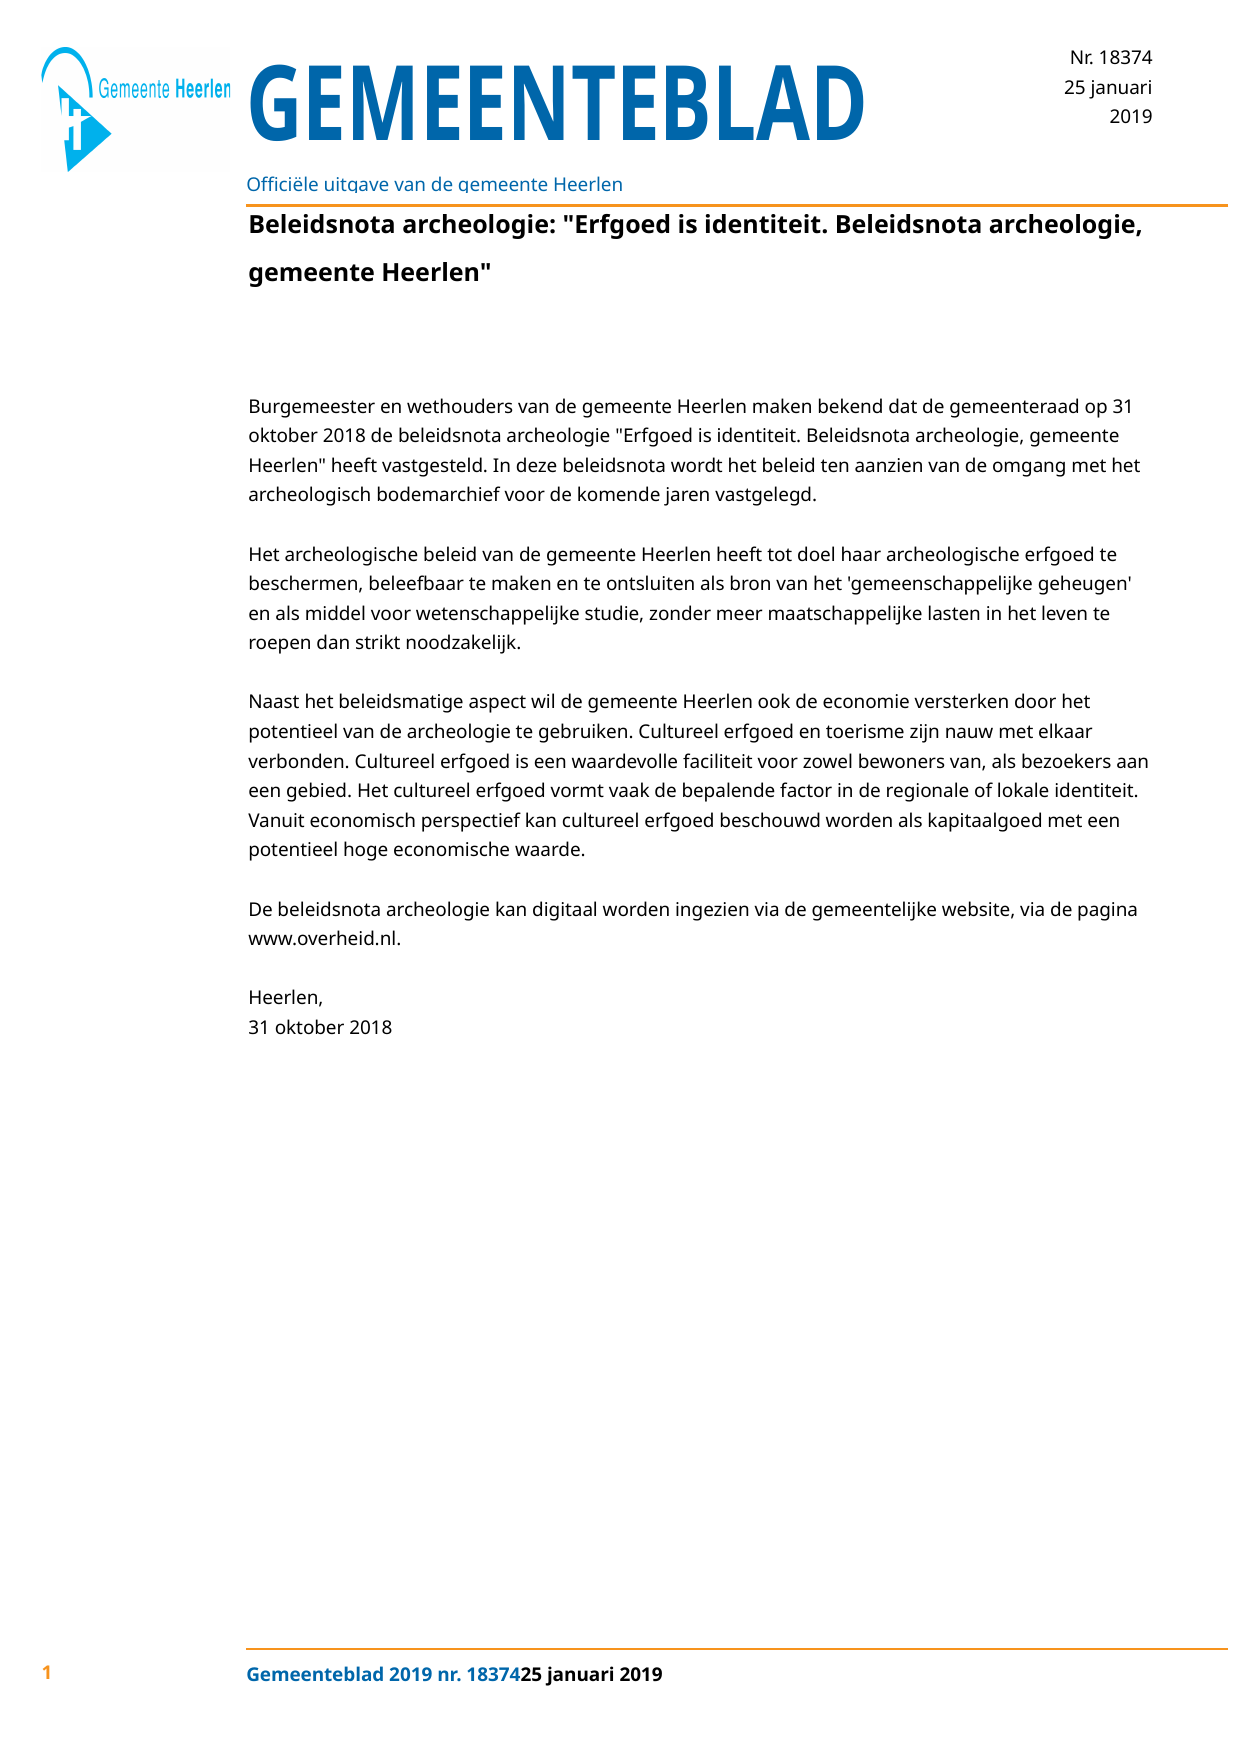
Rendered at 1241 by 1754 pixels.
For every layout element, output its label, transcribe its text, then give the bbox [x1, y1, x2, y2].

text Naast het beleidsmatige aspect wil de gemeente Heerlen ook de economie versterken door het potentieel van de archeologie te gebruiken. Cultureel erfgoed en toerisme zijn nauw met elkaar verbonden. Cultureel erfgoed is een waardevolle faciliteit voor zowel bewoners van, als bezoekers aan een gebied. Het cultureel erfgoed vormt vaak de bepalende factor in de regionale of lokale identiteit. Vanuit economisch perspectief kan cultureel erfgoed beschouwd worden als kapitaalgoed met een potentieel hoge economische waarde. [248, 689, 1152, 862]
text 31 oktober 2018 [248, 1014, 1152, 1040]
text Beleidsnota archeologie: "Erfgoed is identiteit. Beleidsnota archeologie, gemeente Heerlen" [248, 207, 1152, 288]
picture [41, 47, 58, 70]
picture [41, 47, 231, 172]
text Burgemeester en wethouders van de gemeente Heerlen maken bekend dat de gemeenteraad op 31 oktober 2018 de beleidsnota archeologie "Erfgoed is identiteit. Beleidsnota archeologie, gemeente Heerlen" heeft vastgesteld. In deze beleidsnota wordt het beleid ten aanzien van de omgang met het archeologisch bodemarchief voor de komende jaren vastgelegd. [248, 393, 1152, 507]
text Het archeologische beleid van de gemeente Heerlen heeft tot doel haar archeologische erfgoed te beschermen, beleefbaar te maken en te ontsluiten als bron van het 'gemeenschappelijke geheugen' en als middel voor wetenschappelijke studie, zonder meer maatschappelijke lasten in het leven te roepen dan strikt noodzakelijk. [248, 541, 1152, 655]
text De beleidsnota archeologie kan digitaal worden ingezien via de gemeentelijke website, via de pagina www.overheid.nl. [248, 896, 1152, 951]
text Heerlen, [248, 984, 1152, 1010]
